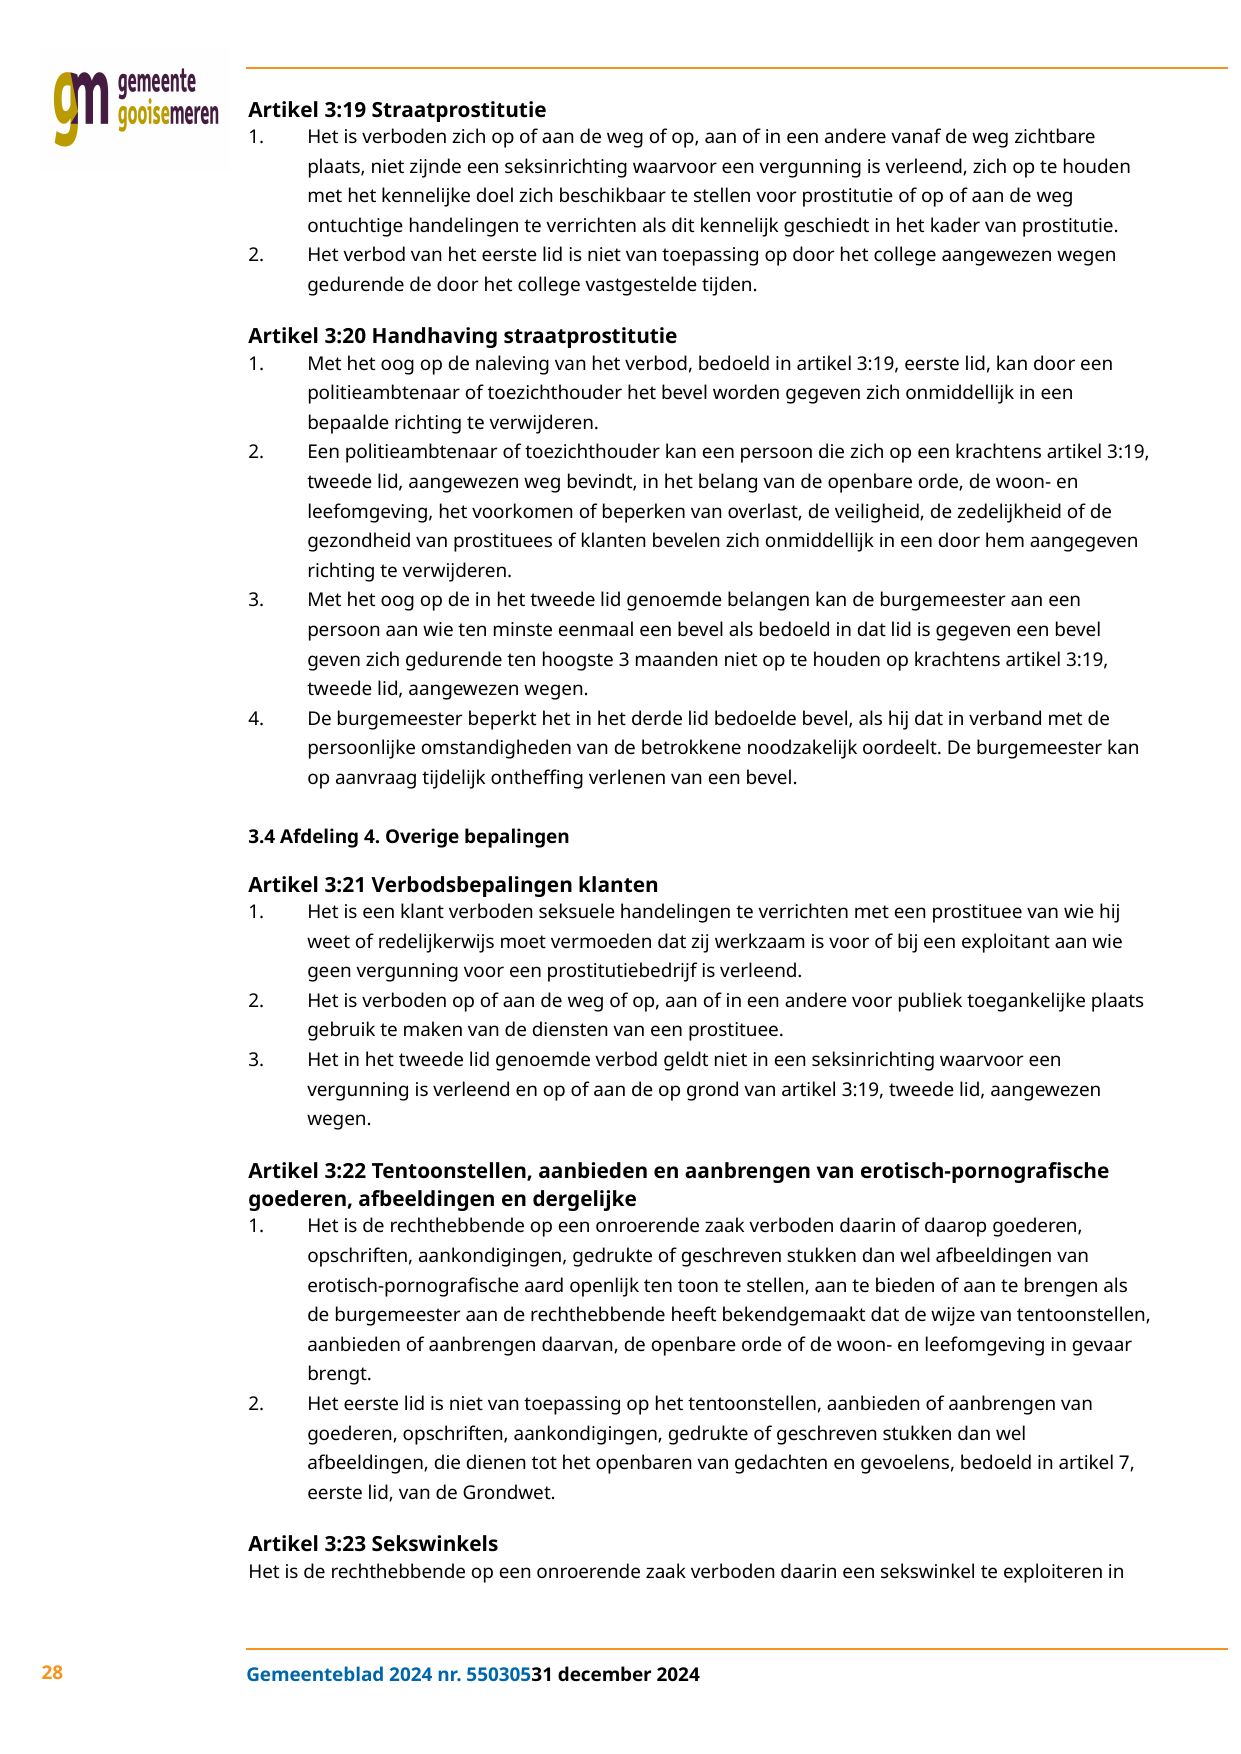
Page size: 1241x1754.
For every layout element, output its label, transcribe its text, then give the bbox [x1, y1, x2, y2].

list Met het oog op de in het tweede lid genoemde belangen kan de burgemeester aan een persoon aan wie ten minste eenmaal een bevel als bedoeld in dat lid is gegeven een bevel geven zich gedurende ten hoogste 3 maanden niet op te houden op krachtens artikel 3:19, tweede lid, aangewezen wegen. [248, 587, 1152, 701]
list Het is verboden zich op of aan de weg of op, aan of in een andere vanaf de weg zichtbare plaats, niet zijnde een seksinrichting waarvoor een vergunning is verleend, zich op te houden met het kennelijke doel zich beschikbaar te stellen voor prostitutie of op of aan de weg ontuchtige handelingen te verrichten als dit kennelijk geschiedt in het kader van prostitutie. [248, 123, 1152, 238]
text Het is de rechthebbende op een onroerende zaak verboden daarin een sekswinkel te exploiteren in [248, 1558, 1152, 1583]
list Het is een klant verboden seksuele handelingen te verrichten met een prostituee van wie hij weet of redelijkerwijs moet vermoeden dat zij werkzaam is voor of bij een exploitant aan wie geen vergunning voor een prostitutiebedrijf is verleend. [248, 898, 1152, 983]
list Een politieambtenaar of toezichthouder kan een persoon die zich op een krachtens artikel 3:19, tweede lid, aangewezen weg bevindt, in het belang van de openbare orde, de woon- en leefomgeving, het voorkomen of beperken van overlast, de veiligheid, de zedelijkheid of de gezondheid van prostituees of klanten bevelen zich onmiddellijk in een door hem aangegeven richting te verwijderen. [248, 439, 1152, 583]
list Het is verboden op of aan de weg of op, aan of in een andere voor publiek toegankelijke plaats gebruik te maken van de diensten van een prostituee. [248, 987, 1152, 1042]
list Het in het tweede lid genoemde verbod geldt niet in een seksinrichting waarvoor een vergunning is verleend en op of aan de op grond van artikel 3:19, tweede lid, aangewezen wegen. [248, 1046, 1152, 1131]
text Artikel 3:20 Handhaving straatprostitutie [248, 322, 1152, 350]
text Artikel 3:23 Sekswinkels [248, 1529, 1152, 1558]
text Artikel 3:21 Verbodsbepalingen klanten [248, 870, 1152, 898]
text Artikel 3:22 Tentoonstellen, aanbieden en aanbrengen van erotisch-pornografische goederen, afbeeldingen en dergelijke [248, 1156, 1152, 1213]
picture [41, 47, 231, 172]
text 3.4 Afdeling 4. Overige bepalingen [248, 823, 1152, 849]
list Het verbod van het eerste lid is niet van toepassing op door het college aangewezen wegen gedurende de door het college vastgestelde tijden. [248, 242, 1152, 297]
list Met het oog op de naleving van het verbod, bedoeld in artikel 3:19, eerste lid, kan door een politieambtenaar of toezichthouder het bevel worden gegeven zich onmiddellijk in een bepaalde richting te verwijderen. [248, 350, 1152, 435]
list Het eerste lid is niet van toepassing op het tentoonstellen, aanbieden of aanbrengen van goederen, opschriften, aankondigingen, gedrukte of geschreven stukken dan wel afbeeldingen, die dienen tot het openbaren van gedachten en gevoelens, bedoeld in artikel 7, eerste lid, van de Grondwet. [248, 1390, 1152, 1505]
text Artikel 3:19 Straatprostitutie [248, 95, 1152, 123]
list De burgemeester beperkt het in het derde lid bedoelde bevel, als hij dat in verband met de persoonlijke omstandigheden van de betrokkene noodzakelijk oordeelt. De burgemeester kan op aanvraag tijdelijk ontheffing verlenen van een bevel. [248, 705, 1152, 790]
list Het is de rechthebbende op een onroerende zaak verboden daarin of daarop goederen, opschriften, aankondigingen, gedrukte of geschreven stukken dan wel afbeeldingen van erotisch-pornografische aard openlijk ten toon te stellen, aan te bieden of aan te brengen als de burgemeester aan de rechthebbende heeft bekendgemaakt dat de wijze van tentoonstellen, aanbieden of aanbrengen daarvan, de openbare orde of de woon- en leefomgeving in gevaar brengt. [248, 1213, 1152, 1386]
